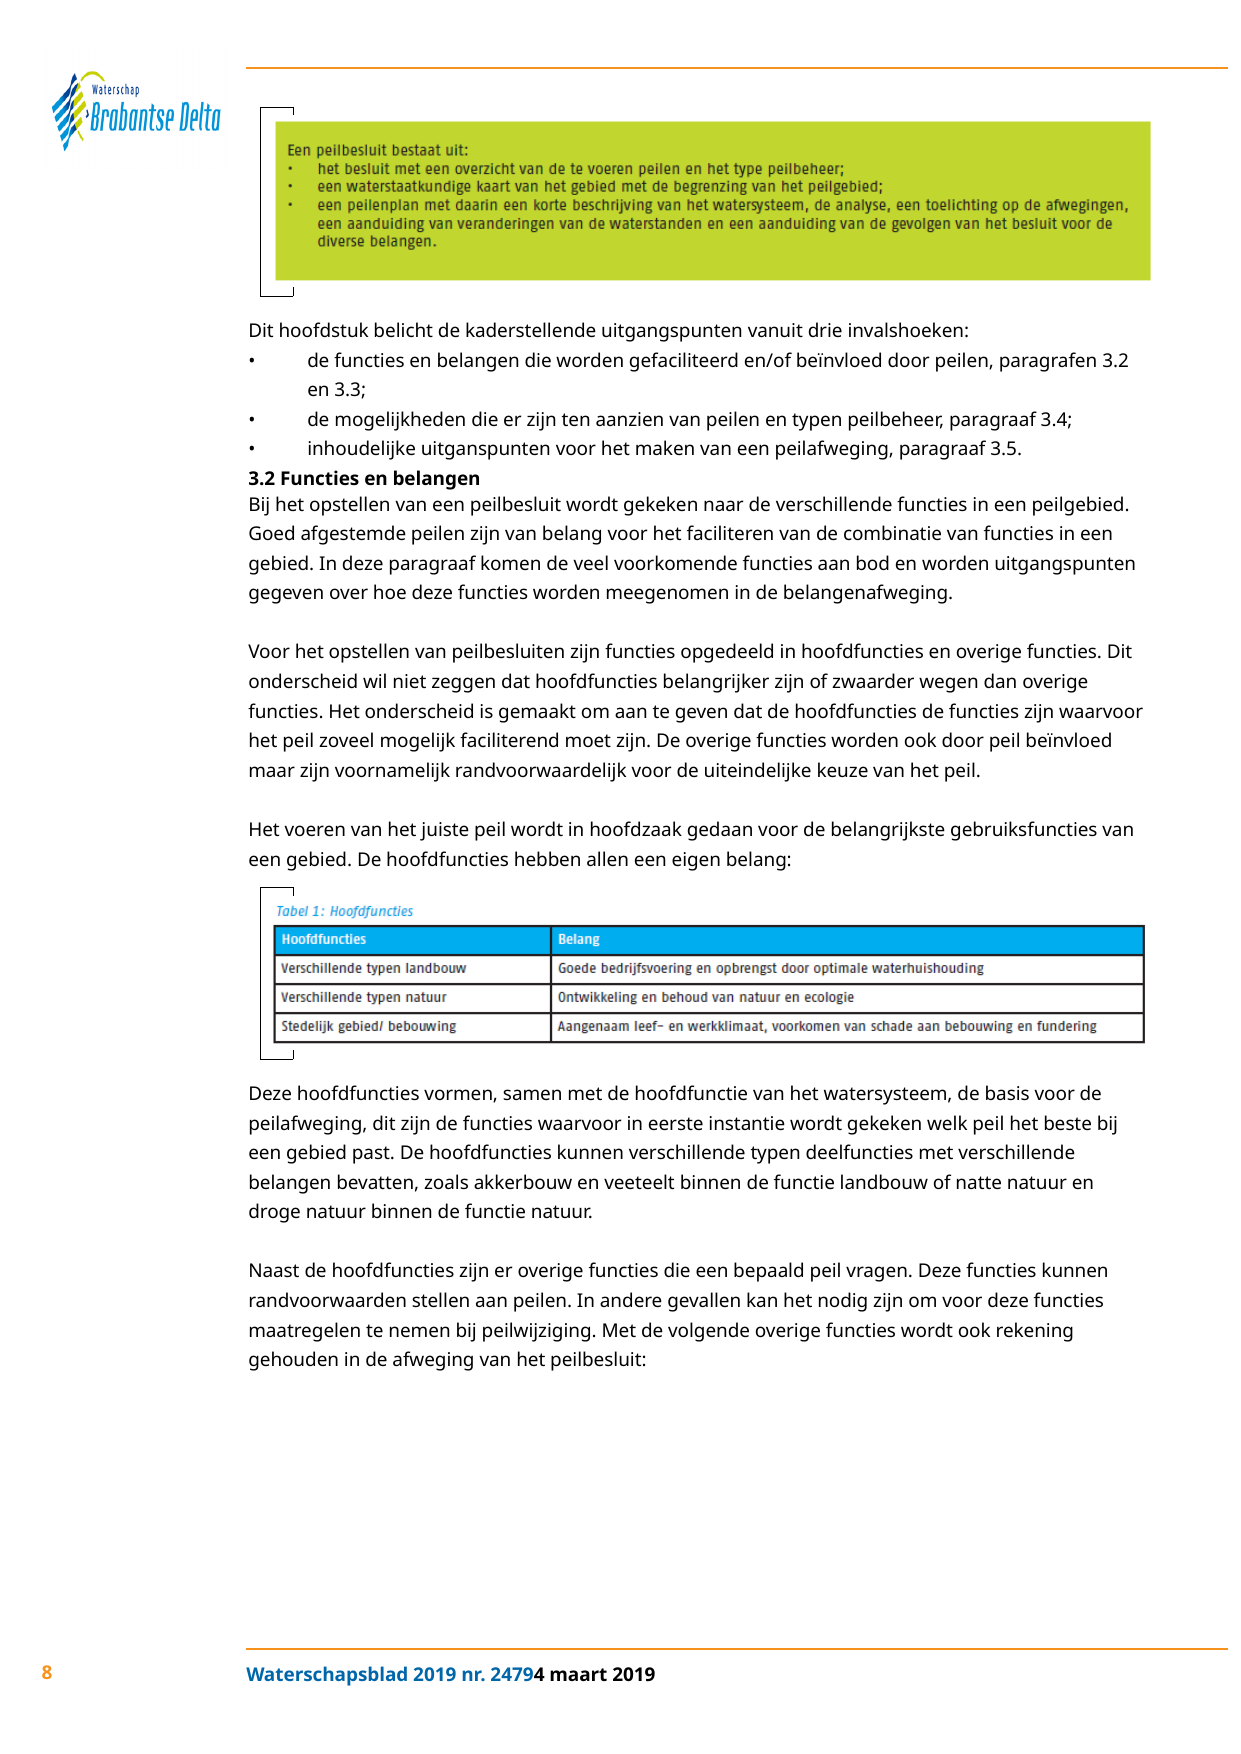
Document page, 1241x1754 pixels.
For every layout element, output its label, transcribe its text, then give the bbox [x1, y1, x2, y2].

picture [41, 47, 231, 172]
text Voor het opstellen van peilbesluiten zijn functies opgedeeld in hoofdfuncties en overige functies. Dit onderscheid wil niet zeggen dat hoofdfuncties belangrijker zijn of zwaarder wegen dan overige functies. Het onderscheid is gemaakt om aan te geven dat de hoofdfuncties de functies zijn waarvoor het peil zoveel mogelijk faciliterend moet zijn. De overige functies worden ook door peil beïnvloed maar zijn voornamelijk randvoorwaardelijk voor de uiteindelijke keuze van het peil. [248, 639, 1152, 783]
list de functies en belangen die worden gefaciliteerd en/of beïnvloed door peilen, paragrafen 3.2 en 3.3; [248, 347, 1152, 402]
picture [268, 896, 1155, 1050]
text Bij het opstellen van een peilbesluit wordt gekeken naar de verschillende functies in een peilgebied. Goed afgestemde peilen zijn van belang voor het faciliteren van de combinatie van functies in een gebied. In deze paragraaf komen de veel voorkomende functies aan bod en worden uitgangspunten gegeven over hoe deze functies worden meegenomen in de belangenafweging. [248, 491, 1152, 605]
text Dit hoofdstuk belicht de kaderstellende uitgangspunten vanuit drie invalshoeken: [248, 317, 1152, 343]
list inhoudelijke uitganspunten voor het maken van een peilafweging, paragraaf 3.5. [248, 436, 1152, 461]
list de mogelijkheden die er zijn ten aanzien van peilen en typen peilbeheer, paragraaf 3.4; [248, 406, 1152, 432]
picture [268, 115, 1155, 287]
text Deze hoofdfuncties vormen, samen met de hoofdfunctie van het watersysteem, de basis voor de peilafweging, dit zijn de functies waarvoor in eerste instantie wordt gekeken welk peil het beste bij een gebied past. De hoofdfuncties kunnen verschillende typen deelfuncties met verschillende belangen bevatten, zoals akkerbouw en veeteelt binnen de functie landbouw of natte natuur en droge natuur binnen de functie natuur. [248, 1080, 1152, 1224]
text Het voeren van het juiste peil wordt in hoofdzaak gedaan voor de belangrijkste gebruiksfuncties van een gebied. De hoofdfuncties hebben allen een eigen belang: [248, 816, 1152, 872]
text 3.2 Functies en belangen [248, 465, 1152, 491]
text Naast de hoofdfuncties zijn er overige functies die een bepaald peil vragen. Deze functies kunnen randvoorwaarden stellen aan peilen. In andere gevallen kan het nodig zijn om voor deze functies maatregelen te nemen bij peilwijziging. Met de volgende overige functies wordt ook rekening gehouden in de afweging van het peilbesluit: [248, 1258, 1152, 1372]
